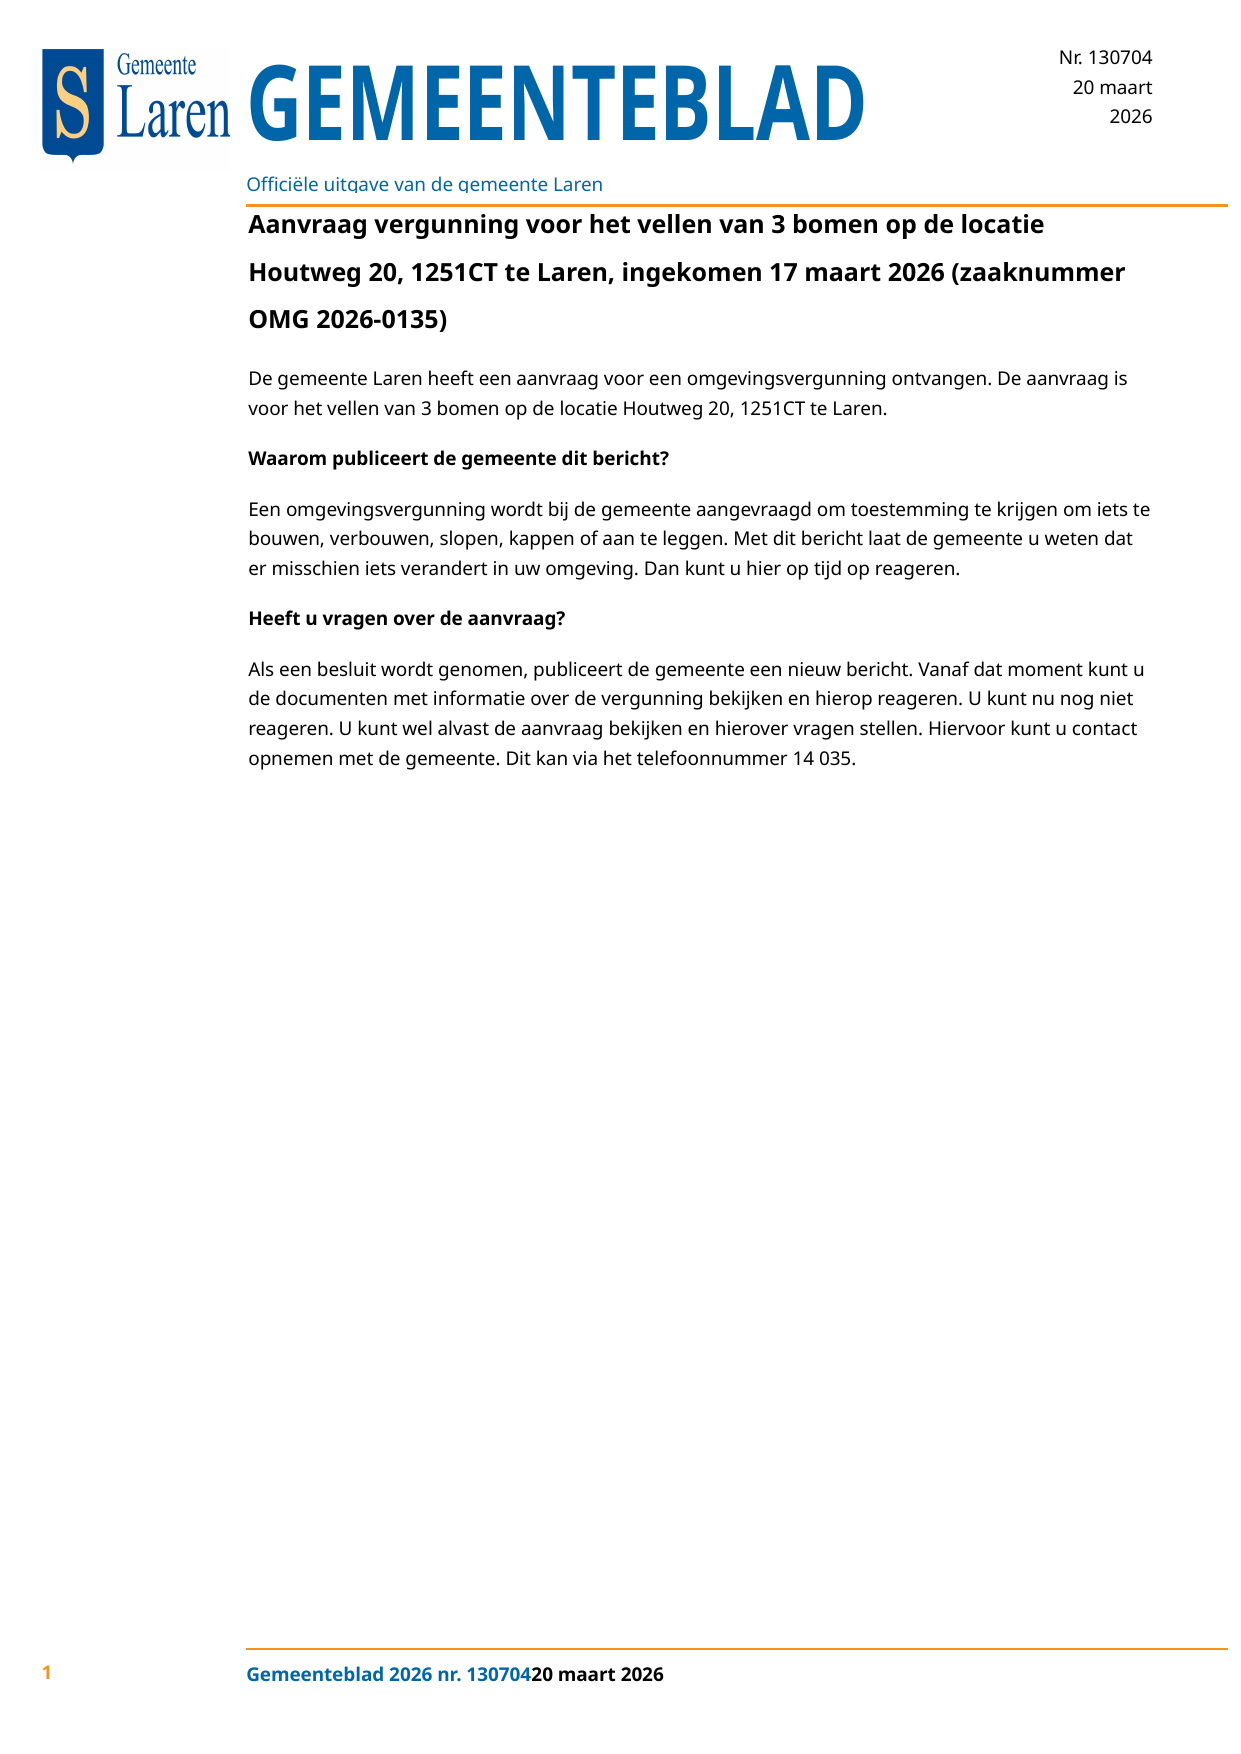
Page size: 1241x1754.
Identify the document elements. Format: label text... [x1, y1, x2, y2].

text Aanvraag vergunning voor het vellen van 3 bomen op de locatie Houtweg 20, 1251CT te Laren, ingekomen 17 maart 2026 (zaaknummer OMG 2026-0135) [248, 207, 1152, 336]
text Een omgevingsvergunning wordt bij de gemeente aangevraagd om toestemming te krijgen om iets te bouwen, verbouwen, slopen, kappen of aan te leggen. Met dit bericht laat de gemeente u weten dat er misschien iets verandert in uw omgeving. Dan kunt u hier op tijd op reageren. [248, 496, 1152, 581]
text Als een besluit wordt genomen, publiceert de gemeente een nieuw bericht. Vanaf dat moment kunt u de documenten met informatie over de vergunning bekijken en hierop reageren. U kunt nu nog niet reageren. U kunt wel alvast de aanvraag bekijken en hierover vragen stellen. Hiervoor kunt u contact opnemen met de gemeente. Dit kan via het telefoonnummer 14 035. [248, 656, 1152, 770]
picture [41, 47, 231, 172]
text Heeft u vragen over de aanvraag? [248, 606, 1152, 631]
text De gemeente Laren heeft een aanvraag voor een omgevingsvergunning ontvangen. De aanvraag is voor het vellen van 3 bomen op de locatie Houtweg 20, 1251CT te Laren. [248, 366, 1152, 421]
text Waarom publiceert de gemeente dit bericht? [248, 446, 1152, 471]
